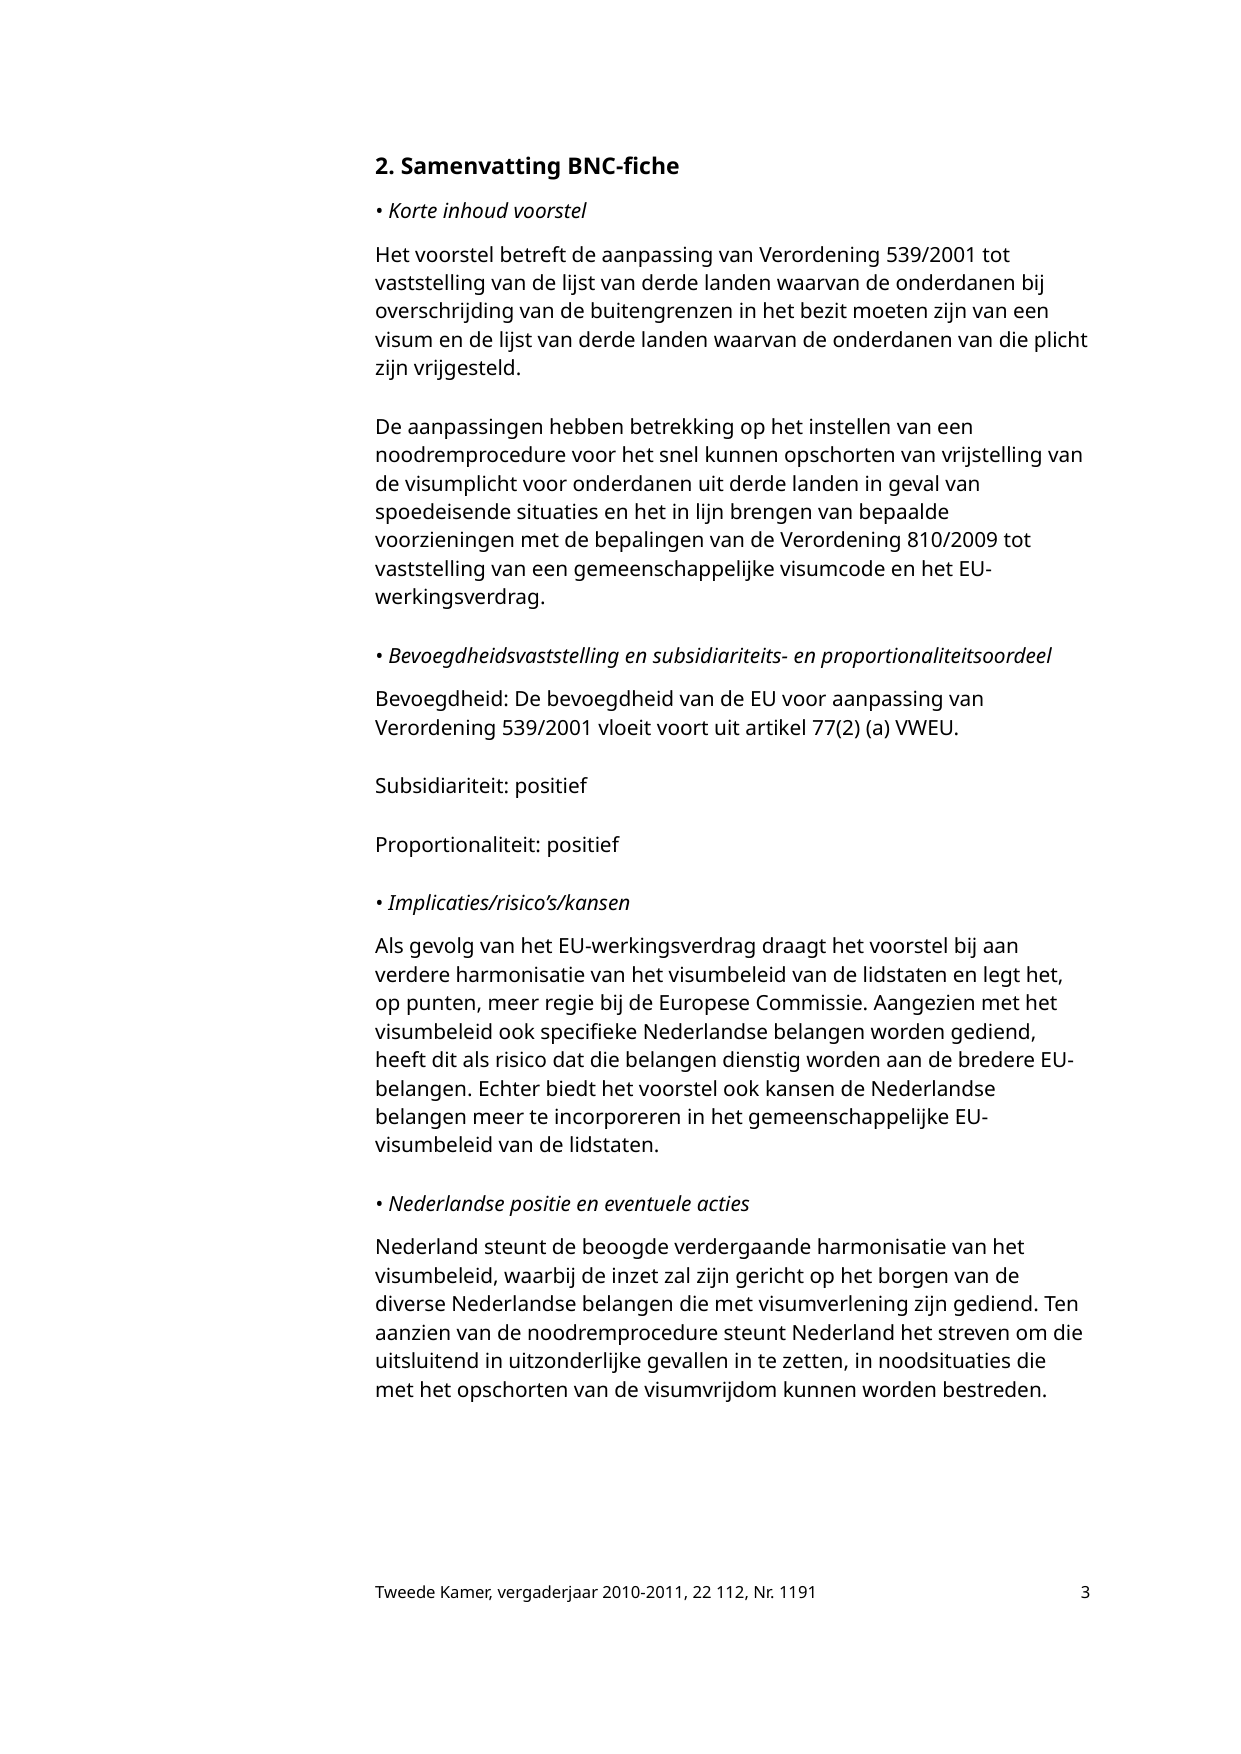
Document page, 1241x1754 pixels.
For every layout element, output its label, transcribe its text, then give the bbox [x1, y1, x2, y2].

text Het voorstel betreft de aanpassing van Verordening 539/2001 tot vaststelling van de lijst van derde landen waarvan de onderdanen bij overschrijding van de buitengrenzen in het bezit moeten zijn van een visum en de lijst van derde landen waarvan de onderdanen van die plicht zijn vrijgesteld. [375, 240, 1090, 382]
text • Korte inhoud voorstel [375, 196, 1090, 225]
text Proportionaliteit: positief [375, 830, 1090, 858]
text Als gevolg van het EU-werkingsverdrag draagt het voorstel bij aan verdere harmonisatie van het visumbeleid van de lidstaten en legt het, op punten, meer regie bij de Europese Commissie. Aangezien met het visumbeleid ook specifieke Nederlandse belangen worden gediend, heeft dit als risico dat die belangen dienstig worden aan de bredere EU-belangen. Echter biedt het voorstel ook kansen de Nederlandse belangen meer te incorporeren in het gemeenschappelijke EU-visumbeleid van de lidstaten. [375, 932, 1090, 1159]
text • Nederlandse positie en eventuele acties [375, 1189, 1090, 1217]
text De aanpassingen hebben betrekking op het instellen van een noodremprocedure voor het snel kunnen opschorten van vrijstelling van de visumplicht voor onderdanen uit derde landen in geval van spoedeisende situaties en het in lijn brengen van bepaalde voorzieningen met de bepalingen van de Verordening 810/2009 tot vaststelling van een gemeenschappelijke visumcode en het EU-werkingsverdrag. [375, 412, 1090, 611]
text Nederland steunt de beoogde verdergaande harmonisatie van het visumbeleid, waarbij de inzet zal zijn gericht op het borgen van de diverse Nederlandse belangen die met visumverlening zijn gediend. Ten aanzien van de noodremprocedure steunt Nederland het streven om die uitsluitend in uitzonderlijke gevallen in te zetten, in noodsituaties die met het opschorten van de visumvrijdom kunnen worden bestreden. [375, 1232, 1090, 1403]
text • Implicaties/risico’s/kansen [375, 888, 1090, 917]
text Subsidiariteit: positief [375, 771, 1090, 800]
text • Bevoegdheidsvaststelling en subsidiariteits- en proportionaliteitsoordeel [375, 641, 1090, 669]
subtitle 2. Samenvatting BNC-fiche [375, 150, 1090, 181]
text Bevoegdheid: De bevoegdheid van de EU voor aanpassing van Verordening 539/2001 vloeit voort uit artikel 77(2) (a) VWEU. [375, 684, 1090, 741]
